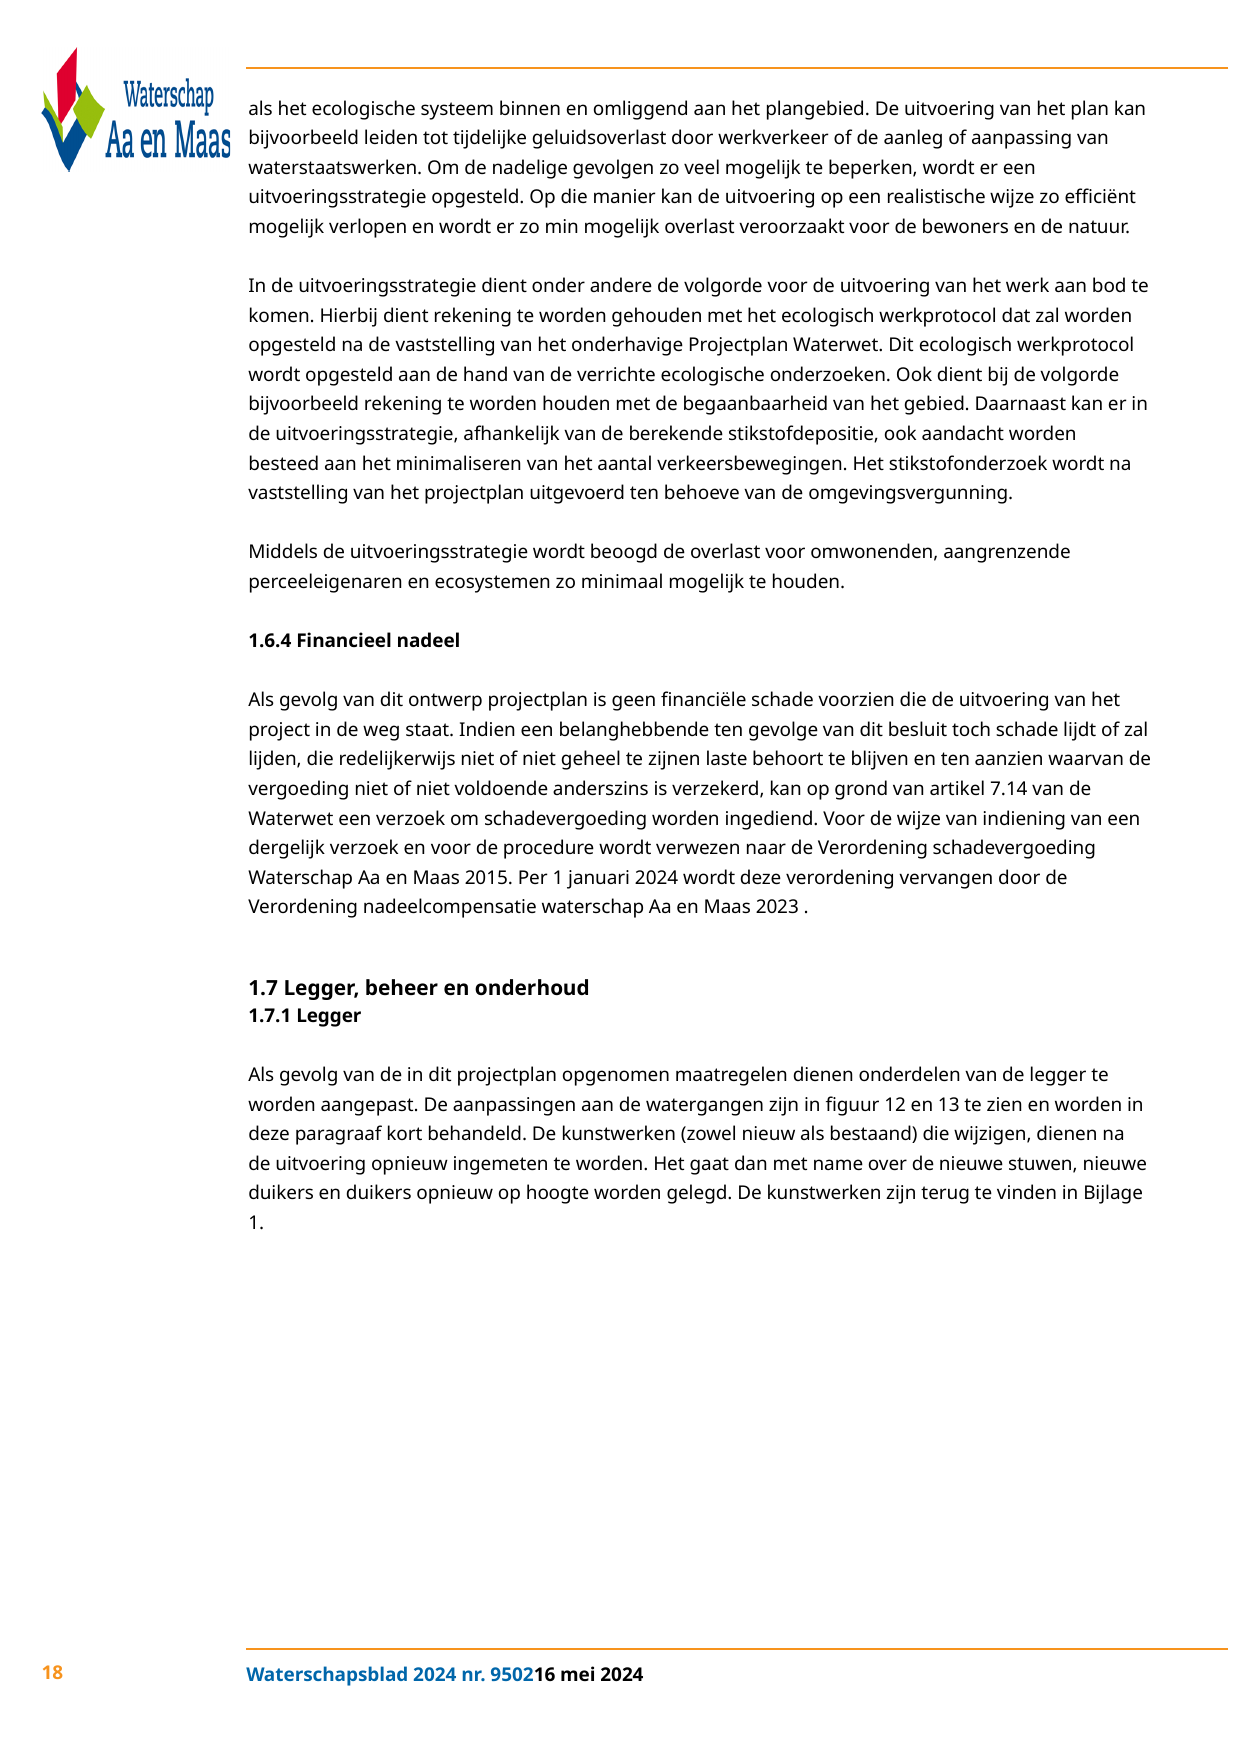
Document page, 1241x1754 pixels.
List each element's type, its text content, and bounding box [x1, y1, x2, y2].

text 1.6.4 Financieel nadeel [248, 627, 1152, 653]
text als het ecologische systeem binnen en omliggend aan het plangebied. De uitvoering van het plan kan bijvoorbeeld leiden tot tijdelijke geluidsoverlast door werkverkeer of de aanleg of aanpassing van waterstaatswerken. Om de nadelige gevolgen zo veel mogelijk te beperken, wordt er een uitvoeringsstrategie opgesteld. Op die manier kan de uitvoering op een realistische wijze zo efficiënt mogelijk verlopen en wordt er zo min mogelijk overlast veroorzaakt voor de bewoners en de natuur. [248, 95, 1152, 239]
text Als gevolg van de in dit projectplan opgenomen maatregelen dienen onderdelen van de legger te worden aangepast. De aanpassingen aan de watergangen zijn in figuur 12 en 13 te zien en worden in deze paragraaf kort behandeld. De kunstwerken (zowel nieuw als bestaand) die wijzigen, dienen na de uitvoering opnieuw ingemeten te worden. Het gaat dan met name over de nieuwe stuwen, nieuwe duikers en duikers opnieuw op hoogte worden gelegd. De kunstwerken zijn terug te vinden in Bijlage 1. [248, 1061, 1152, 1235]
text Als gevolg van dit ontwerp projectplan is geen financiële schade voorzien die de uitvoering van het project in de weg staat. Indien een belanghebbende ten gevolge van dit besluit toch schade lijdt of zal lijden, die redelijkerwijs niet of niet geheel te zijnen laste behoort te blijven en ten aanzien waarvan de vergoeding niet of niet voldoende anderszins is verzekerd, kan op grond van artikel 7.14 van de Waterwet een verzoek om schadevergoeding worden ingediend. Voor de wijze van indiening van een dergelijk verzoek en voor de procedure wordt verwezen naar de Verordening schadevergoeding Waterschap Aa en Maas 2015. Per 1 januari 2024 wordt deze verordening vervangen door de Verordening nadeelcompensatie waterschap Aa en Maas 2023 . [248, 686, 1152, 919]
text 1.7.1 Legger [248, 1002, 1152, 1028]
picture [41, 47, 231, 172]
text Middels de uitvoeringsstrategie wordt beoogd de overlast voor omwonenden, aangrenzende perceeleigenaren en ecosystemen zo minimaal mogelijk te houden. [248, 538, 1152, 594]
text In de uitvoeringsstrategie dient onder andere de volgorde voor de uitvoering van het werk aan bod te komen. Hierbij dient rekening te worden gehouden met het ecologisch werkprotocol dat zal worden opgesteld na de vaststelling van het onderhavige Projectplan Waterwet. Dit ecologisch werkprotocol wordt opgesteld aan de hand van de verrichte ecologische onderzoeken. Ook dient bij de volgorde bijvoorbeeld rekening te worden houden met de begaanbaarheid van het gebied. Daarnaast kan er in de uitvoeringsstrategie, afhankelijk van de berekende stikstofdepositie, ook aandacht worden besteed aan het minimaliseren van het aantal verkeersbewegingen. Het stikstofonderzoek wordt na vaststelling van het projectplan uitgevoerd ten behoeve van de omgevingsvergunning. [248, 272, 1152, 505]
text 1.7 Legger, beheer en onderhoud [248, 973, 1152, 1002]
